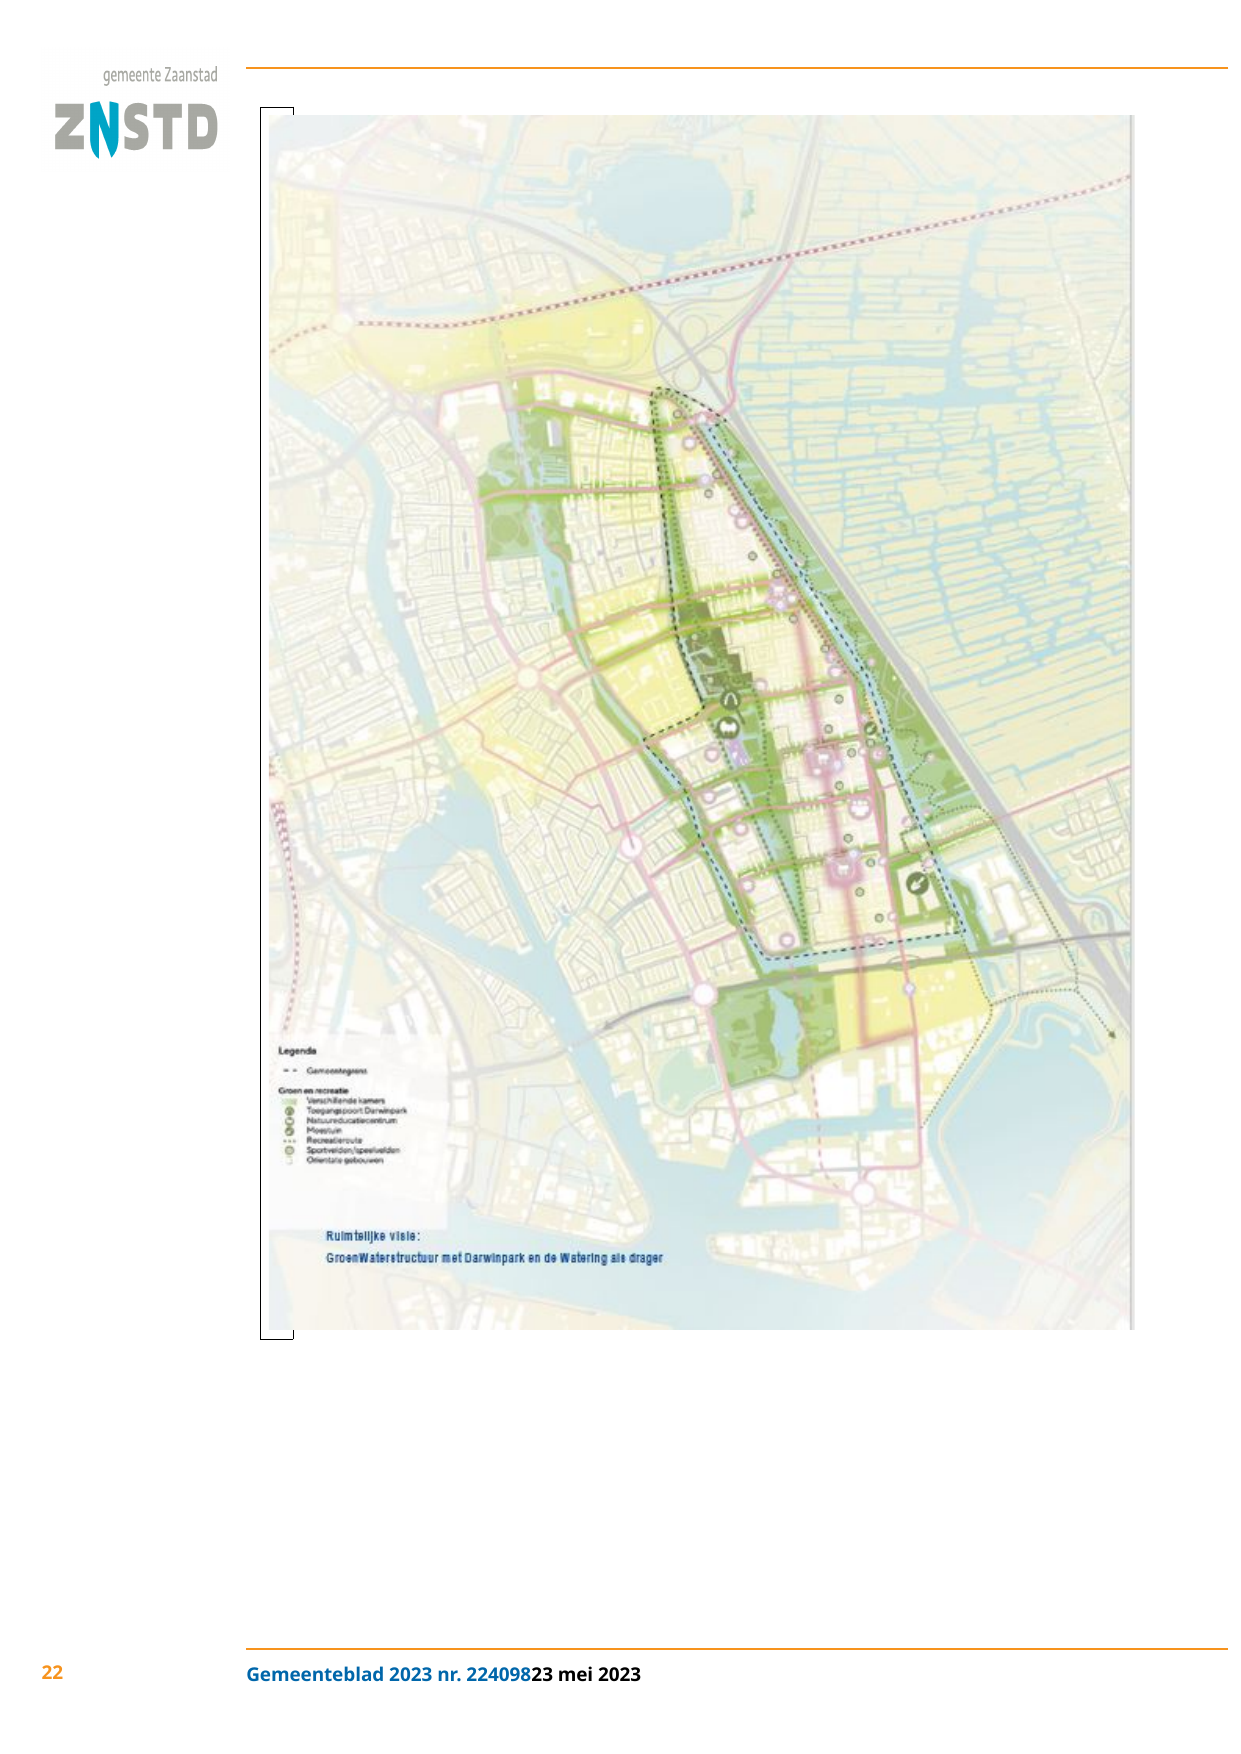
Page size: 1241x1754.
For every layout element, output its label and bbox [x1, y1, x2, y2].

picture [41, 47, 231, 172]
picture [268, 115, 1135, 1330]
